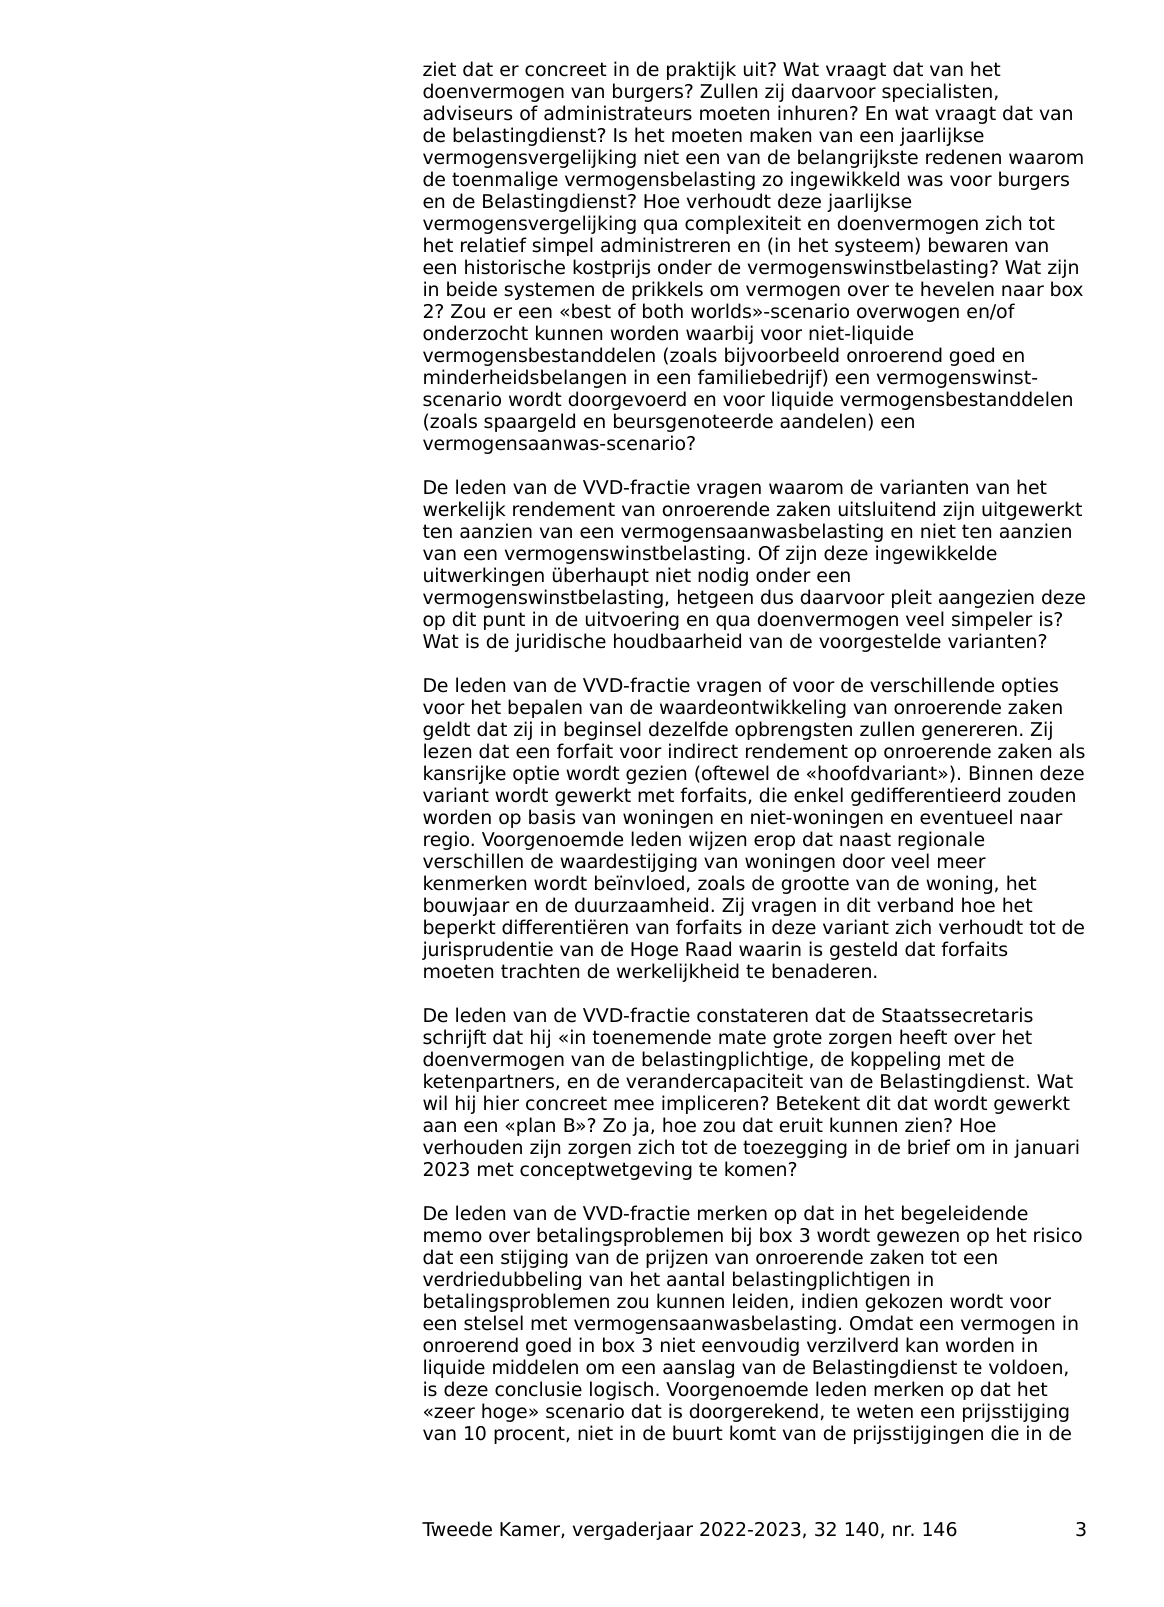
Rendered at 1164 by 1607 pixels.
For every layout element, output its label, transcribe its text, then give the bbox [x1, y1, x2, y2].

text De leden van de VVD-fractie constateren dat de Staatssecretaris schrijft dat hij «in toenemende mate grote zorgen heeft over het doenvermogen van de belastingplichtige, de koppeling met de ketenpartners, en de verandercapaciteit van de Belastingdienst. Wat wil hij hier concreet mee impliceren? Betekent dit dat wordt gewerkt aan een «plan B»? Zo ja, hoe zou dat eruit kunnen zien? Hoe verhouden zijn zorgen zich tot de toezegging in de brief om in januari 2023 met conceptwetgeving te komen? [422, 1005, 1087, 1181]
text De leden van de VVD-fractie merken op dat in het begeleidende memo over betalingsproblemen bij box 3 wordt gewezen op het risico dat een stijging van de prijzen van onroerende zaken tot een verdriedubbeling van het aantal belastingplichtigen in betalingsproblemen zou kunnen leiden, indien gekozen wordt voor een stelsel met vermogensaanwasbelasting. Omdat een vermogen in onroerend goed in box 3 niet eenvoudig verzilverd kan worden in liquide middelen om een aanslag van de Belastingdienst te voldoen, is deze conclusie logisch. Voorgenoemde leden merken op dat het «zeer hoge» scenario dat is doorgerekend, te weten een prijsstijging van 10 procent, niet in de buurt komt van de prijsstijgingen die in de [422, 1203, 1087, 1444]
text De leden van de VVD-fractie vragen of voor de verschillende opties voor het bepalen van de waardeontwikkeling van onroerende zaken geldt dat zij in beginsel dezelfde opbrengsten zullen genereren. Zij lezen dat een forfait voor indirect rendement op onroerende zaken als kansrijke optie wordt gezien (oftewel de «hoofdvariant»). Binnen deze variant wordt gewerkt met forfaits, die enkel gedifferentieerd zouden worden op basis van woningen en niet-woningen en eventueel naar regio. Voorgenoemde leden wijzen erop dat naast regionale verschillen de waardestijging van woningen door veel meer kenmerken wordt beïnvloed, zoals de grootte van de woning, het bouwjaar en de duurzaamheid. Zij vragen in dit verband hoe het beperkt differentiëren van forfaits in deze variant zich verhoudt tot de jurisprudentie van de Hoge Raad waarin is gesteld dat forfaits moeten trachten de werkelijkheid te benaderen. [422, 675, 1087, 983]
text De leden van de VVD-fractie vragen waarom de varianten van het werkelijk rendement van onroerende zaken uitsluitend zijn uitgewerkt ten aanzien van een vermogensaanwasbelasting en niet ten aanzien van een vermogenswinstbelasting. Of zijn deze ingewikkelde uitwerkingen überhaupt niet nodig onder een vermogenswinstbelasting, hetgeen dus daarvoor pleit aangezien deze op dit punt in de uitvoering en qua doenvermogen veel simpeler is? Wat is de juridische houdbaarheid van de voorgestelde varianten? [422, 477, 1087, 653]
text ziet dat er concreet in de praktijk uit? Wat vraagt dat van het doenvermogen van burgers? Zullen zij daarvoor specialisten, adviseurs of administrateurs moeten inhuren? En wat vraagt dat van de belastingdienst? Is het moeten maken van een jaarlijkse vermogensvergelijking niet een van de belangrijkste redenen waarom de toenmalige vermogensbelasting zo ingewikkeld was voor burgers en de Belastingdienst? Hoe verhoudt deze jaarlijkse vermogensvergelijking qua complexiteit en doenvermogen zich tot het relatief simpel administreren en (in het systeem) bewaren van een historische kostprijs onder de vermogenswinstbelasting? Wat zijn in beide systemen de prikkels om vermogen over te hevelen naar box 2? Zou er een «best of both worlds»-scenario overwogen en/of onderzocht kunnen worden waarbij voor niet-liquide vermogensbestanddelen (zoals bijvoorbeeld onroerend goed en minderheidsbelangen in een familiebedrijf) een vermogenswinst-scenario wordt doorgevoerd en voor liquide vermogensbestanddelen (zoals spaargeld en beursgenoteerde aandelen) een vermogensaanwas-scenario? [422, 59, 1087, 455]
